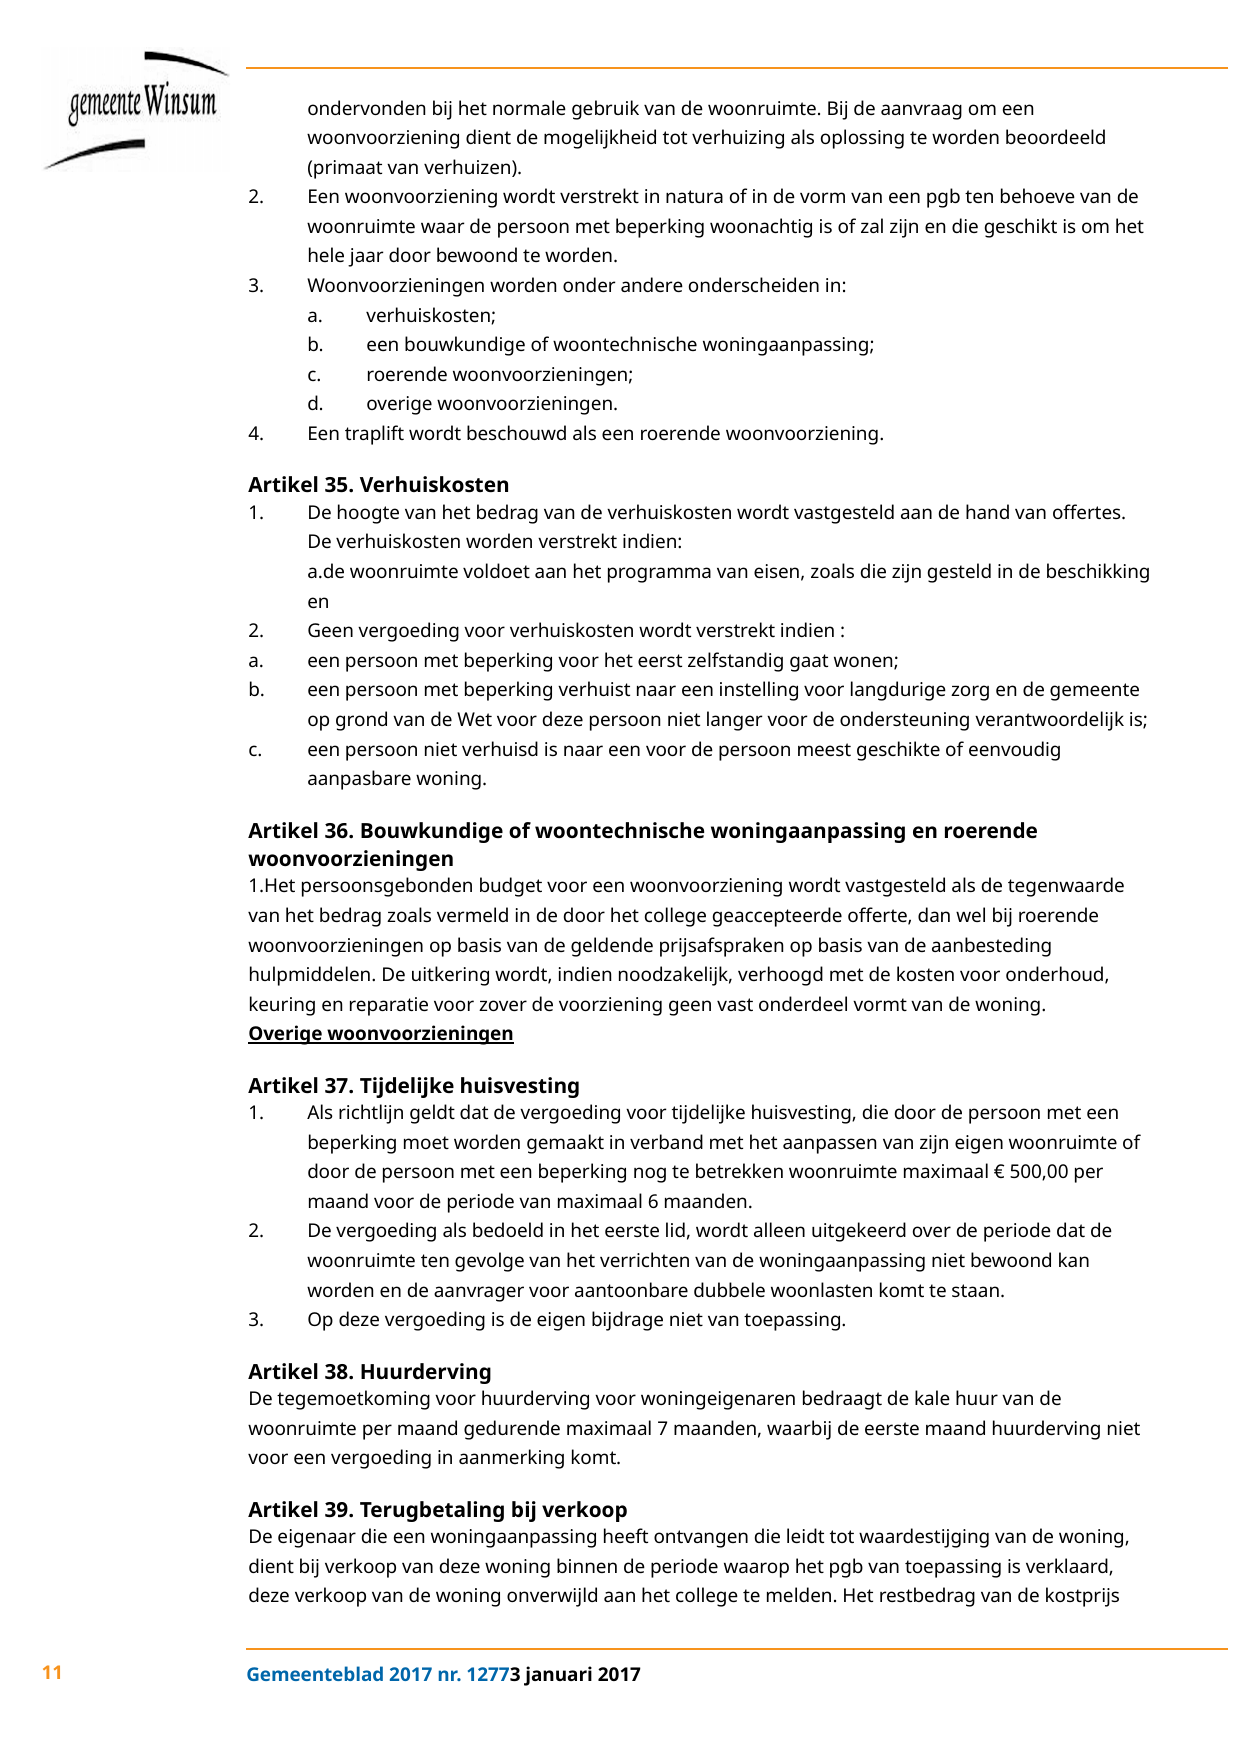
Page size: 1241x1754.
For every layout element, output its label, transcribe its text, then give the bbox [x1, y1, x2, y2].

list verhuiskosten; [307, 302, 1152, 328]
text 1.Het persoonsgebonden budget voor een woonvoorziening wordt vastgesteld als de tegenwaarde van het bedrag zoals vermeld in de door het college geaccepteerde offerte, dan wel bij roerende woonvoorzieningen op basis van de geldende prijsafspraken op basis van de aanbesteding hulpmiddelen. De uitkering wordt, indien noodzakelijk, verhoogd met de kosten voor onderhoud, keuring en reparatie voor zover de voorziening geen vast onderdeel vormt van de woning. [248, 873, 1152, 1017]
text Artikel 37. Tijdelijke huisvesting [248, 1071, 1152, 1099]
text Overige woonvoorzieningen [248, 1021, 1152, 1046]
list Geen vergoeding voor verhuiskosten wordt verstrekt indien : [248, 617, 1152, 643]
list ondervonden bij het normale gebruik van de woonruimte. Bij de aanvraag om een woonvoorziening dient de mogelijkheid tot verhuizing als oplossing te worden beoordeeld (primaat van verhuizen). [248, 95, 1152, 180]
list De hoogte van het bedrag van de verhuiskosten wordt vastgesteld aan de hand van offertes. De verhuiskosten worden verstrekt indien: [248, 499, 1152, 554]
list De vergoeding als bedoeld in het eerste lid, wordt alleen uitgekeerd over de periode dat de woonruimte ten gevolge van het verrichten van de woningaanpassing niet bewoond kan worden en de aanvrager voor aantoonbare dubbele woonlasten komt te staan. [248, 1218, 1152, 1303]
picture [41, 47, 231, 172]
list Woonvoorzieningen worden onder andere onderscheiden in: [248, 272, 1152, 298]
list Op deze vergoeding is de eigen bijdrage niet van toepassing. [248, 1306, 1152, 1332]
list een bouwkundige of woontechnische woningaanpassing; [307, 331, 1152, 357]
list Een woonvoorziening wordt verstrekt in natura of in de vorm van een pgb ten behoeve van de woonruimte waar de persoon met beperking woonachtig is of zal zijn en die geschikt is om het hele jaar door bewoond te worden. [248, 183, 1152, 268]
text Artikel 35. Verhuiskosten [248, 471, 1152, 499]
list een persoon met beperking verhuist naar een instelling voor langdurige zorg en de gemeente op grond van de Wet voor deze persoon niet langer voor de ondersteuning verantwoordelijk is; [248, 677, 1152, 732]
list een persoon niet verhuisd is naar een voor de persoon meest geschikte of eenvoudig aanpasbare woning. [248, 736, 1152, 791]
text Artikel 39. Terugbetaling bij verkoop [248, 1495, 1152, 1523]
list Als richtlijn geldt dat de vergoeding voor tijdelijke huisvesting, die door de persoon met een beperking moet worden gemaakt in verband met het aanpassen van zijn eigen woonruimte of door de persoon met een beperking nog te betrekken woonruimte maximaal € 500,00 per maand voor de periode van maximaal 6 maanden. [248, 1099, 1152, 1214]
text Artikel 38. Huurderving [248, 1357, 1152, 1385]
list Een traplift wordt beschouwd als een roerende woonvoorziening. [248, 420, 1152, 446]
list een persoon met beperking voor het eerst zelfstandig gaat wonen; [248, 647, 1152, 673]
list a.de woonruimte voldoet aan het programma van eisen, zoals die zijn gesteld in de beschikking en [248, 558, 1152, 613]
list overige woonvoorzieningen. [307, 391, 1152, 416]
text De tegemoetkoming voor huurderving voor woningeigenaren bedraagt de kale huur van de woonruimte per maand gedurende maximaal 7 maanden, waarbij de eerste maand huurderving niet voor een vergoeding in aanmerking komt. [248, 1385, 1152, 1470]
text De eigenaar die een woningaanpassing heeft ontvangen die leidt tot waardestijging van de woning, dient bij verkoop van deze woning binnen de periode waarop het pgb van toepassing is verklaard, deze verkoop van de woning onverwijld aan het college te melden. Het restbedrag van de kostprijs [248, 1523, 1152, 1608]
list roerende woonvoorzieningen; [307, 361, 1152, 387]
text Artikel 36. Bouwkundige of woontechnische woningaanpassing en roerende woonvoorzieningen [248, 816, 1152, 873]
